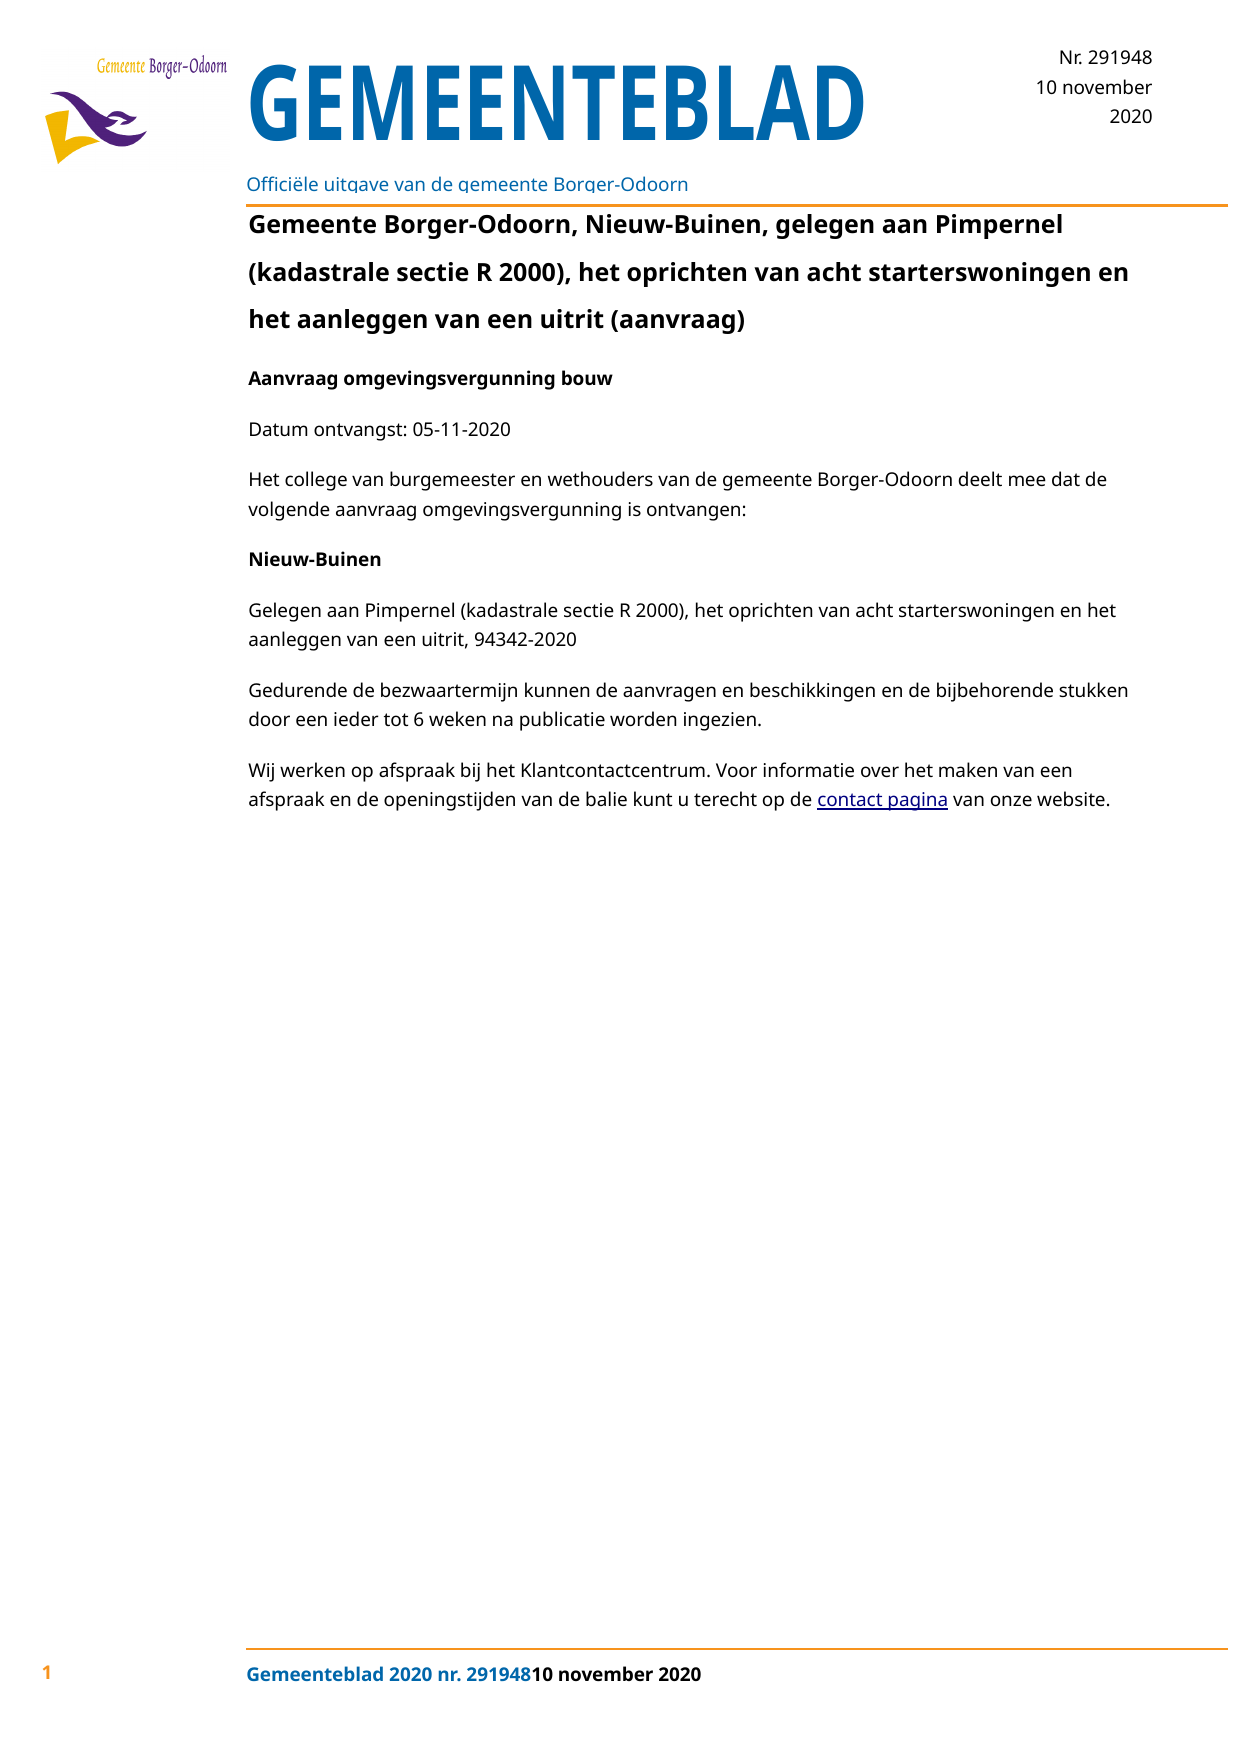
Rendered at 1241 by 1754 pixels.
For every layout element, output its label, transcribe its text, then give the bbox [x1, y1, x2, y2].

text Aanvraag omgevingsvergunning bouw [248, 366, 1152, 391]
text Gelegen aan Pimpernel (kadastrale sectie R 2000), het oprichten van acht starterswoningen en het aanleggen van een uitrit, 94342-2020 [248, 597, 1152, 652]
picture [41, 47, 231, 172]
text Het college van burgemeester en wethouders van de gemeente Borger-Odoorn deelt mee dat de volgende aanvraag omgevingsvergunning is ontvangen: [248, 466, 1152, 522]
text Wij werken op afspraak bij het Klantcontactcentrum. Voor informatie over het maken van een afspraak en de openingstijden van de balie kunt u terecht op de contact pagina van onze website. [248, 757, 1152, 812]
text Datum ontvangst: 05-11-2020 [248, 416, 1152, 442]
text Gemeente Borger-Odoorn, Nieuw-Buinen, gelegen aan Pimpernel (kadastrale sectie R 2000), het oprichten van acht starterswoningen en het aanleggen van een uitrit (aanvraag) [248, 207, 1152, 336]
text Nieuw-Buinen [248, 546, 1152, 572]
text Gedurende de bezwaartermijn kunnen de aanvragen en beschikkingen en de bijbehorende stukken door een ieder tot 6 weken na publicatie worden ingezien. [248, 677, 1152, 732]
